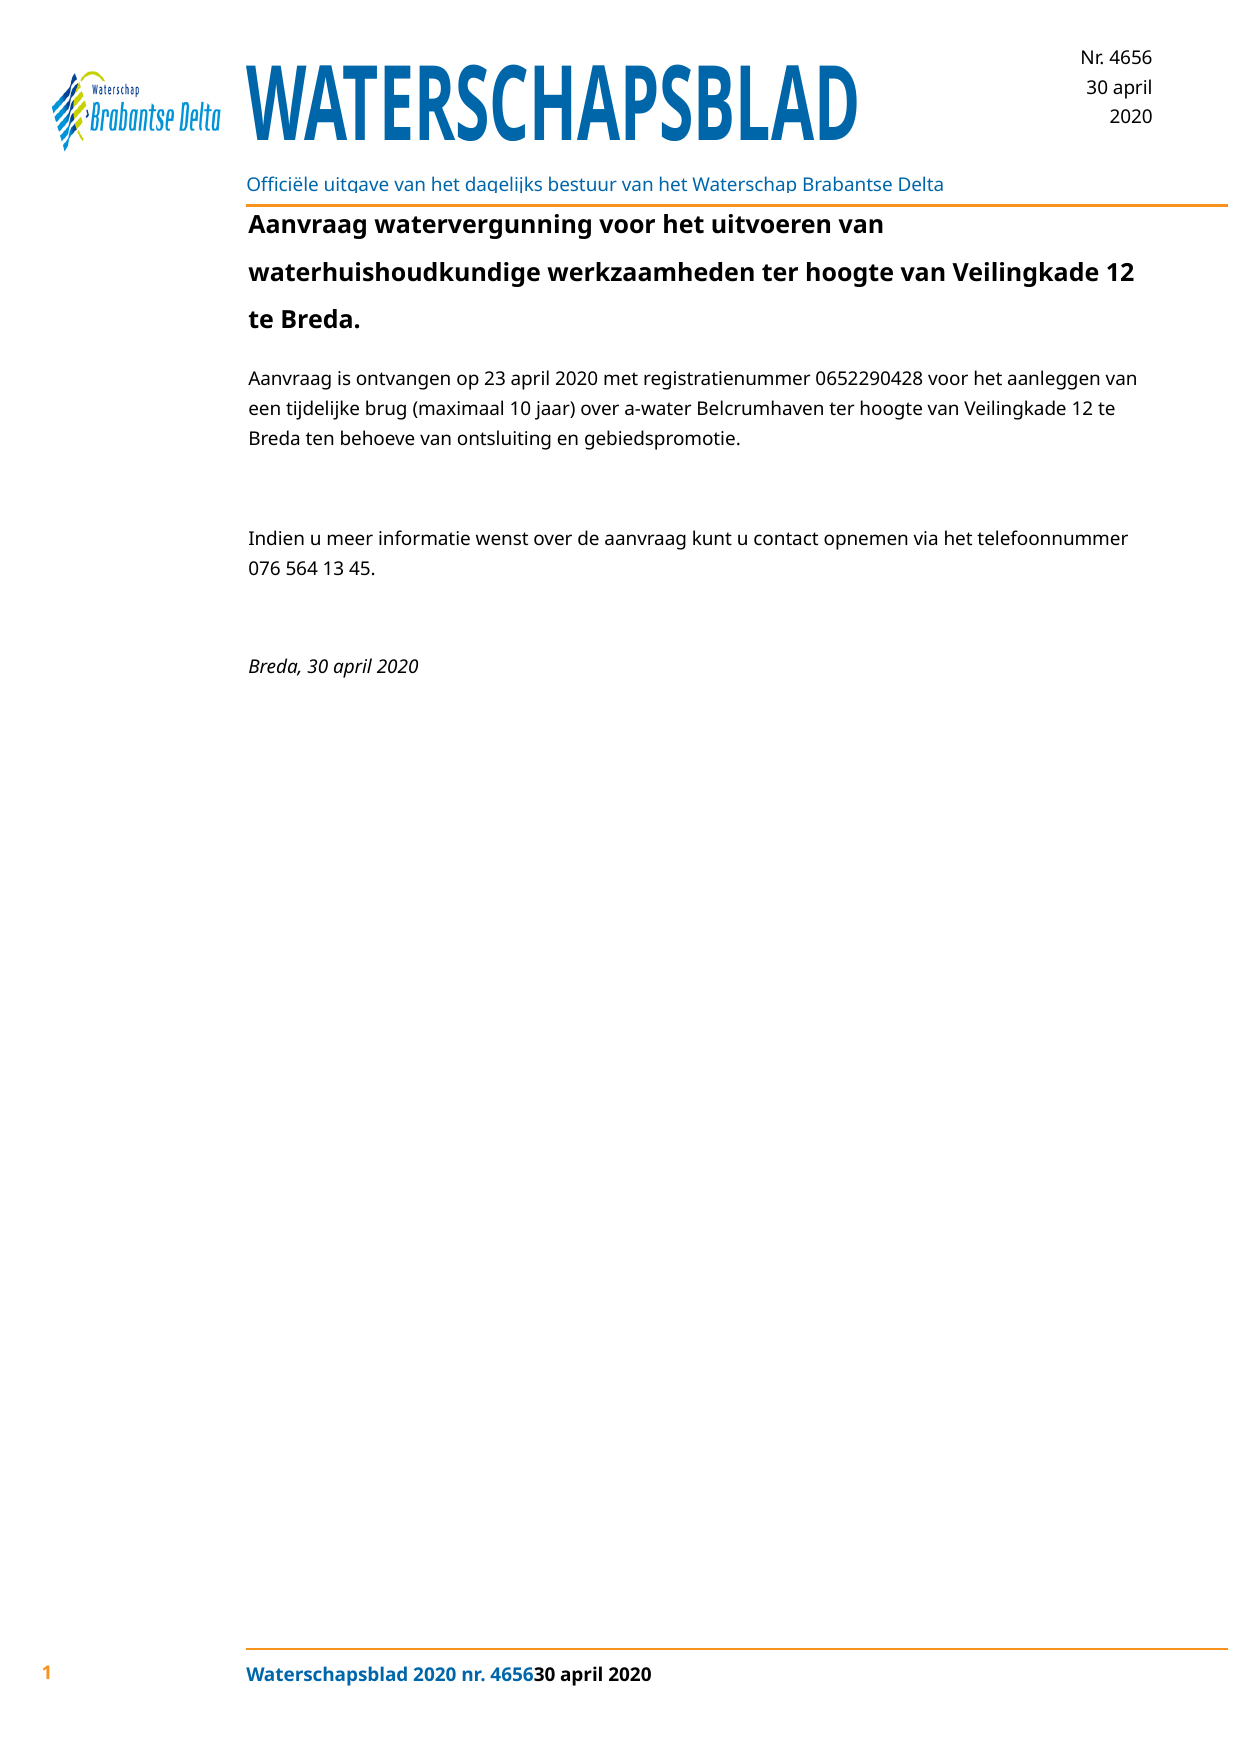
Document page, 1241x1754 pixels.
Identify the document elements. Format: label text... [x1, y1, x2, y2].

text Indien u meer informatie wenst over de aanvraag kunt u contact opnemen via het telefoonnummer 076 564 13 45. [248, 526, 1152, 581]
text Aanvraag watervergunning voor het uitvoeren van waterhuishoudkundige werkzaamheden ter hoogte van Veilingkade 12 te Breda. [248, 207, 1152, 336]
text Aanvraag is ontvangen op 23 april 2020 met registratienummer 0652290428 voor het aanleggen van een tijdelijke brug (maximaal 10 jaar) over a-water Belcrumhaven ter hoogte van Veilingkade 12 te Breda ten behoeve van ontsluiting en gebiedspromotie. [248, 366, 1152, 450]
text Breda, 30 april 2020 [248, 653, 1152, 679]
picture [41, 47, 231, 172]
